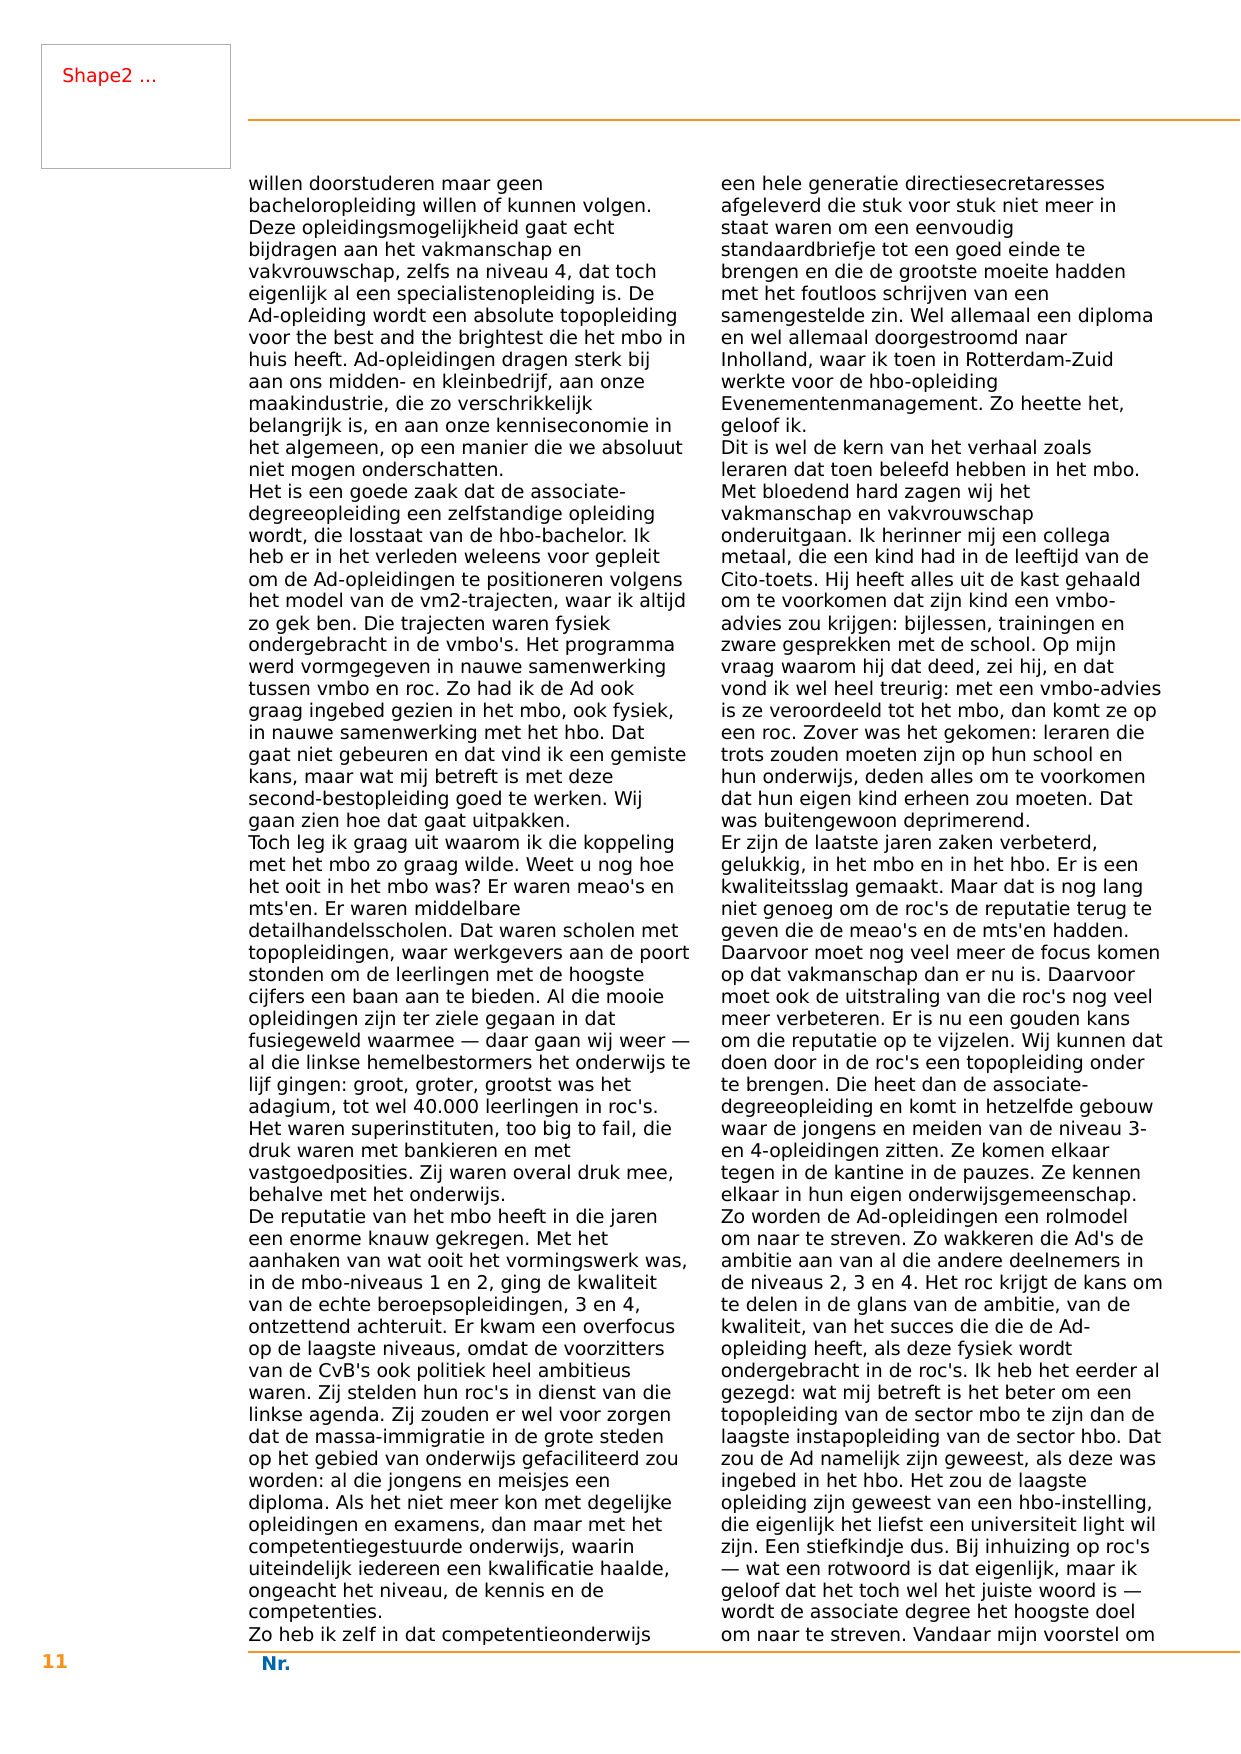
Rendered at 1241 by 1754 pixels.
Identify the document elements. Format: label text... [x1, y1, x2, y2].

text Er zijn de laatste jaren zaken verbeterd, gelukkig, in het mbo en in het hbo. Er is een kwaliteitsslag gemaakt. Maar dat is nog lang niet genoeg om de roc's de reputatie terug te geven die de meao's en de mts'en hadden. Daarvoor moet nog veel meer de focus komen op dat vakmanschap dan er nu is. Daarvoor moet ook de uitstraling van die roc's nog veel meer verbeteren. Er is nu een gouden kans om die reputatie op te vijzelen. Wij kunnen dat doen door in de roc's een topopleiding onder te brengen. Die heet dan de associate-degreeopleiding en komt in hetzelfde gebouw waar de jongens en meiden van de niveau 3- en 4-opleidingen zitten. Ze komen elkaar tegen in de kantine in de pauzes. Ze kennen elkaar in hun eigen onderwijsgemeenschap. Zo worden de Ad-opleidingen een rolmodel om naar te streven. Zo wakkeren die Ad's de ambitie aan van al die andere deelnemers in de niveaus 2, 3 en 4. Het roc krijgt de kans om te delen in de glans van de ambitie, van de kwaliteit, van het succes die die de Ad-opleiding heeft, als deze fysiek wordt ondergebracht in de roc's. Ik heb het eerder al gezegd: wat mij betreft is het beter om een topopleiding van de sector mbo te zijn dan de laagste instapopleiding van de sector hbo. Dat zou de Ad namelijk zijn geweest, als deze was ingebed in het hbo. Het zou de laagste opleiding zijn geweest van een hbo-instelling, die eigenlijk het liefst een universiteit light wil zijn. Een stiefkindje dus. Bij inhuizing op roc's — wat een rotwoord is dat eigenlijk, maar ik geloof dat het toch wel het juiste woord is — wordt de associate degree het hoogste doel om naar te streven. Vandaar mijn voorstel om [721, 832, 1163, 1645]
text willen doorstuderen maar geen bacheloropleiding willen of kunnen volgen. Deze opleidingsmogelijkheid gaat echt bijdragen aan het vakmanschap en vakvrouwschap, zelfs na niveau 4, dat toch eigenlijk al een specialistenopleiding is. De Ad-opleiding wordt een absolute topopleiding voor the best and the brightest die het mbo in huis heeft. Ad-opleidingen dragen sterk bij aan ons midden- en kleinbedrijf, aan onze maakindustrie, die zo verschrikkelijk belangrijk is, en aan onze kenniseconomie in het algemeen, op een manier die we absoluut niet mogen onderschatten. [248, 173, 691, 481]
text een hele generatie directiesecretaresses afgeleverd die stuk voor stuk niet meer in staat waren om een eenvoudig standaardbriefje tot een goed einde te brengen en die de grootste moeite hadden met het foutloos schrijven van een samengestelde zin. Wel allemaal een diploma en wel allemaal doorgestroomd naar Inholland, waar ik toen in Rotterdam-Zuid werkte voor de hbo-opleiding Evenementenmanagement. Zo heette het, geloof ik. [721, 173, 1163, 437]
text Toch leg ik graag uit waarom ik die koppeling met het mbo zo graag wilde. Weet u nog hoe het ooit in het mbo was? Er waren meao's en mts'en. Er waren middelbare detailhandelsscholen. Dat waren scholen met topopleidingen, waar werkgevers aan de poort stonden om de leerlingen met de hoogste cijfers een baan aan te bieden. Al die mooie opleidingen zijn ter ziele gegaan in dat fusiegeweld waarmee — daar gaan wij weer — al die linkse hemelbestormers het onderwijs te lijf gingen: groot, groter, grootst was het adagium, tot wel 40.000 leerlingen in roc's. Het waren superinstituten, too big to fail, die druk waren met bankieren en met vastgoedposities. Zij waren overal druk mee, behalve met het onderwijs. [248, 832, 691, 1206]
text Dit is wel de kern van het verhaal zoals leraren dat toen beleefd hebben in het mbo. Met bloedend hard zagen wij het vakmanschap en vakvrouwschap onderuitgaan. Ik herinner mij een collega metaal, die een kind had in de leeftijd van de Cito-toets. Hij heeft alles uit de kast gehaald om te voorkomen dat zijn kind een vmbo-advies zou krijgen: bijlessen, trainingen en zware gesprekken met de school. Op mijn vraag waarom hij dat deed, zei hij, en dat vond ik wel heel treurig: met een vmbo-advies is ze veroordeeld tot het mbo, dan komt ze op een roc. Zover was het gekomen: leraren die trots zouden moeten zijn op hun school en hun onderwijs, deden alles om te voorkomen dat hun eigen kind erheen zou moeten. Dat was buitengewoon deprimerend. [721, 437, 1163, 832]
text Zo heb ik zelf in dat competentieonderwijs [248, 1623, 691, 1645]
text De reputatie van het mbo heeft in die jaren een enorme knauw gekregen. Met het aanhaken van wat ooit het vormingswerk was, in de mbo-niveaus 1 en 2, ging de kwaliteit van de echte beroepsopleidingen, 3 en 4, ontzettend achteruit. Er kwam een overfocus op de laagste niveaus, omdat de voorzitters van de CvB's ook politiek heel ambitieus waren. Zij stelden hun roc's in dienst van die linkse agenda. Zij zouden er wel voor zorgen dat de massa-immigratie in de grote steden op het gebied van onderwijs gefaciliteerd zou worden: al die jongens en meisjes een diploma. Als het niet meer kon met degelijke opleidingen en examens, dan maar met het competentiegestuurde onderwijs, waarin uiteindelijk iedereen een kwalificatie haalde, ongeacht het niveau, de kennis en de competenties. [248, 1206, 691, 1623]
text Het is een goede zaak dat de associate-degreeopleiding een zelfstandige opleiding wordt, die losstaat van de hbo-bachelor. Ik heb er in het verleden weleens voor gepleit om de Ad-opleidingen te positioneren volgens het model van de vm2-trajecten, waar ik altijd zo gek ben. Die trajecten waren fysiek ondergebracht in de vmbo's. Het programma werd vormgegeven in nauwe samenwerking tussen vmbo en roc. Zo had ik de Ad ook graag ingebed gezien in het mbo, ook fysiek, in nauwe samenwerking met het hbo. Dat gaat niet gebeuren en dat vind ik een gemiste kans, maar wat mij betreft is met deze second-bestopleiding goed te werken. Wij gaan zien hoe dat gaat uitpakken. [248, 481, 691, 832]
